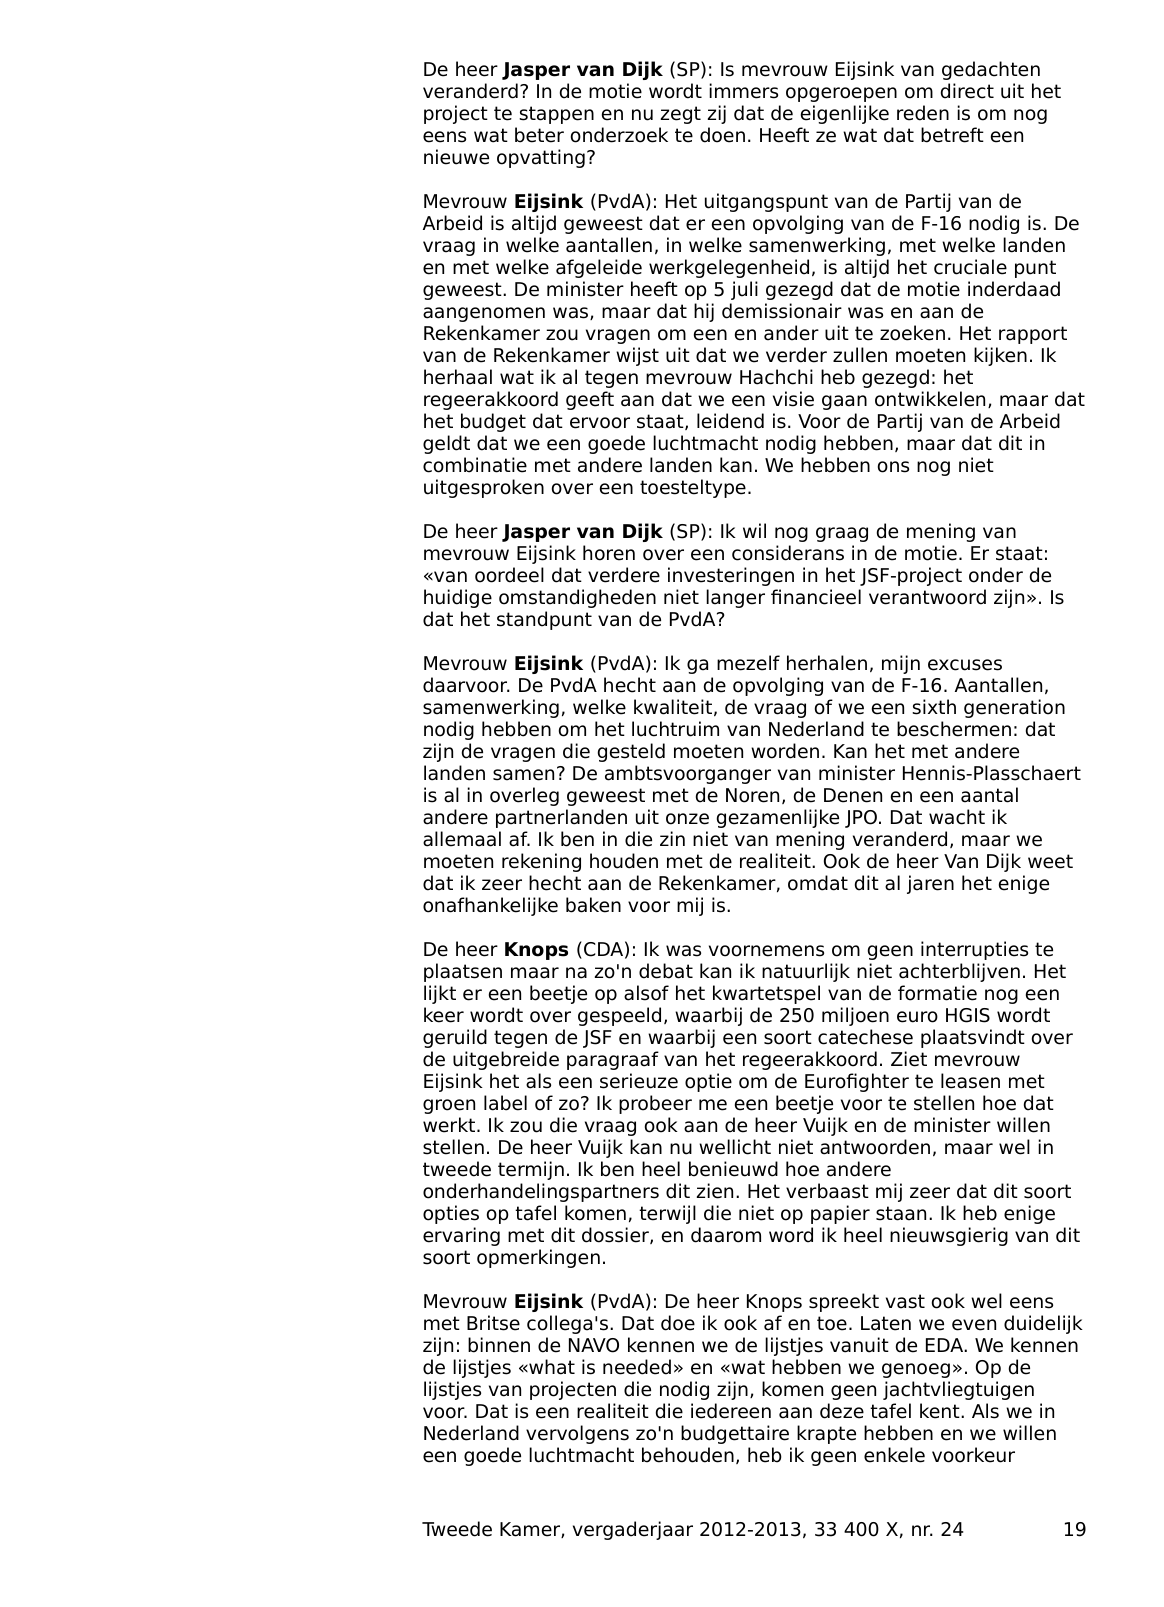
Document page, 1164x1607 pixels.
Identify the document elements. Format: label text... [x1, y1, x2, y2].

text Mevrouw Eijsink (PvdA): Het uitgangspunt van de Partij van de Arbeid is altijd geweest dat er een opvolging van de F-16 nodig is. De vraag in welke aantallen, in welke samenwerking, met welke landen en met welke afgeleide werkgelegenheid, is altijd het cruciale punt geweest. De minister heeft op 5 juli gezegd dat de motie inderdaad aangenomen was, maar dat hij demissionair was en aan de Rekenkamer zou vragen om een en ander uit te zoeken. Het rapport van de Rekenkamer wijst uit dat we verder zullen moeten kijken. Ik herhaal wat ik al tegen mevrouw Hachchi heb gezegd: het regeerakkoord geeft aan dat we een visie gaan ontwikkelen, maar dat het budget dat ervoor staat, leidend is. Voor de Partij van de Arbeid geldt dat we een goede luchtmacht nodig hebben, maar dat dit in combinatie met andere landen kan. We hebben ons nog niet uitgesproken over een toesteltype. [422, 191, 1087, 499]
text De heer Jasper van Dijk (SP): Ik wil nog graag de mening van mevrouw Eijsink horen over een considerans in de motie. Er staat: «van oordeel dat verdere investeringen in het JSF-project onder de huidige omstandigheden niet langer financieel verantwoord zijn». Is dat het standpunt van de PvdA? [422, 521, 1087, 631]
text De heer Jasper van Dijk (SP): Is mevrouw Eijsink van gedachten veranderd? In de motie wordt immers opgeroepen om direct uit het project te stappen en nu zegt zij dat de eigenlijke reden is om nog eens wat beter onderzoek te doen. Heeft ze wat dat betreft een nieuwe opvatting? [422, 59, 1087, 169]
text De heer Knops (CDA): Ik was voornemens om geen interrupties te plaatsen maar na zo'n debat kan ik natuurlijk niet achterblijven. Het lijkt er een beetje op alsof het kwartetspel van de formatie nog een keer wordt over gespeeld, waarbij de 250 miljoen euro HGIS wordt geruild tegen de JSF en waarbij een soort catechese plaatsvindt over de uitgebreide paragraaf van het regeerakkoord. Ziet mevrouw Eijsink het als een serieuze optie om de Eurofighter te leasen met groen label of zo? Ik probeer me een beetje voor te stellen hoe dat werkt. Ik zou die vraag ook aan de heer Vuijk en de minister willen stellen. De heer Vuijk kan nu wellicht niet antwoorden, maar wel in tweede termijn. Ik ben heel benieuwd hoe andere onderhandelingspartners dit zien. Het verbaast mij zeer dat dit soort opties op tafel komen, terwijl die niet op papier staan. Ik heb enige ervaring met dit dossier, en daarom word ik heel nieuwsgierig van dit soort opmerkingen. [422, 939, 1087, 1269]
text Mevrouw Eijsink (PvdA): De heer Knops spreekt vast ook wel eens met Britse collega's. Dat doe ik ook af en toe. Laten we even duidelijk zijn: binnen de NAVO kennen we de lijstjes vanuit de EDA. We kennen de lijstjes «what is needed» en «wat hebben we genoeg». Op de lijstjes van projecten die nodig zijn, komen geen jachtvliegtuigen voor. Dat is een realiteit die iedereen aan deze tafel kent. Als we in Nederland vervolgens zo'n budgettaire krapte hebben en we willen een goede luchtmacht behouden, heb ik geen enkele voorkeur [422, 1291, 1087, 1467]
text Mevrouw Eijsink (PvdA): Ik ga mezelf herhalen, mijn excuses daarvoor. De PvdA hecht aan de opvolging van de F-16. Aantallen, samenwerking, welke kwaliteit, de vraag of we een sixth generation nodig hebben om het luchtruim van Nederland te beschermen: dat zijn de vragen die gesteld moeten worden. Kan het met andere landen samen? De ambtsvoorganger van minister Hennis-Plasschaert is al in overleg geweest met de Noren, de Denen en een aantal andere partnerlanden uit onze gezamenlijke JPO. Dat wacht ik allemaal af. Ik ben in die zin niet van mening veranderd, maar we moeten rekening houden met de realiteit. Ook de heer Van Dijk weet dat ik zeer hecht aan de Rekenkamer, omdat dit al jaren het enige onafhankelijke baken voor mij is. [422, 653, 1087, 917]
